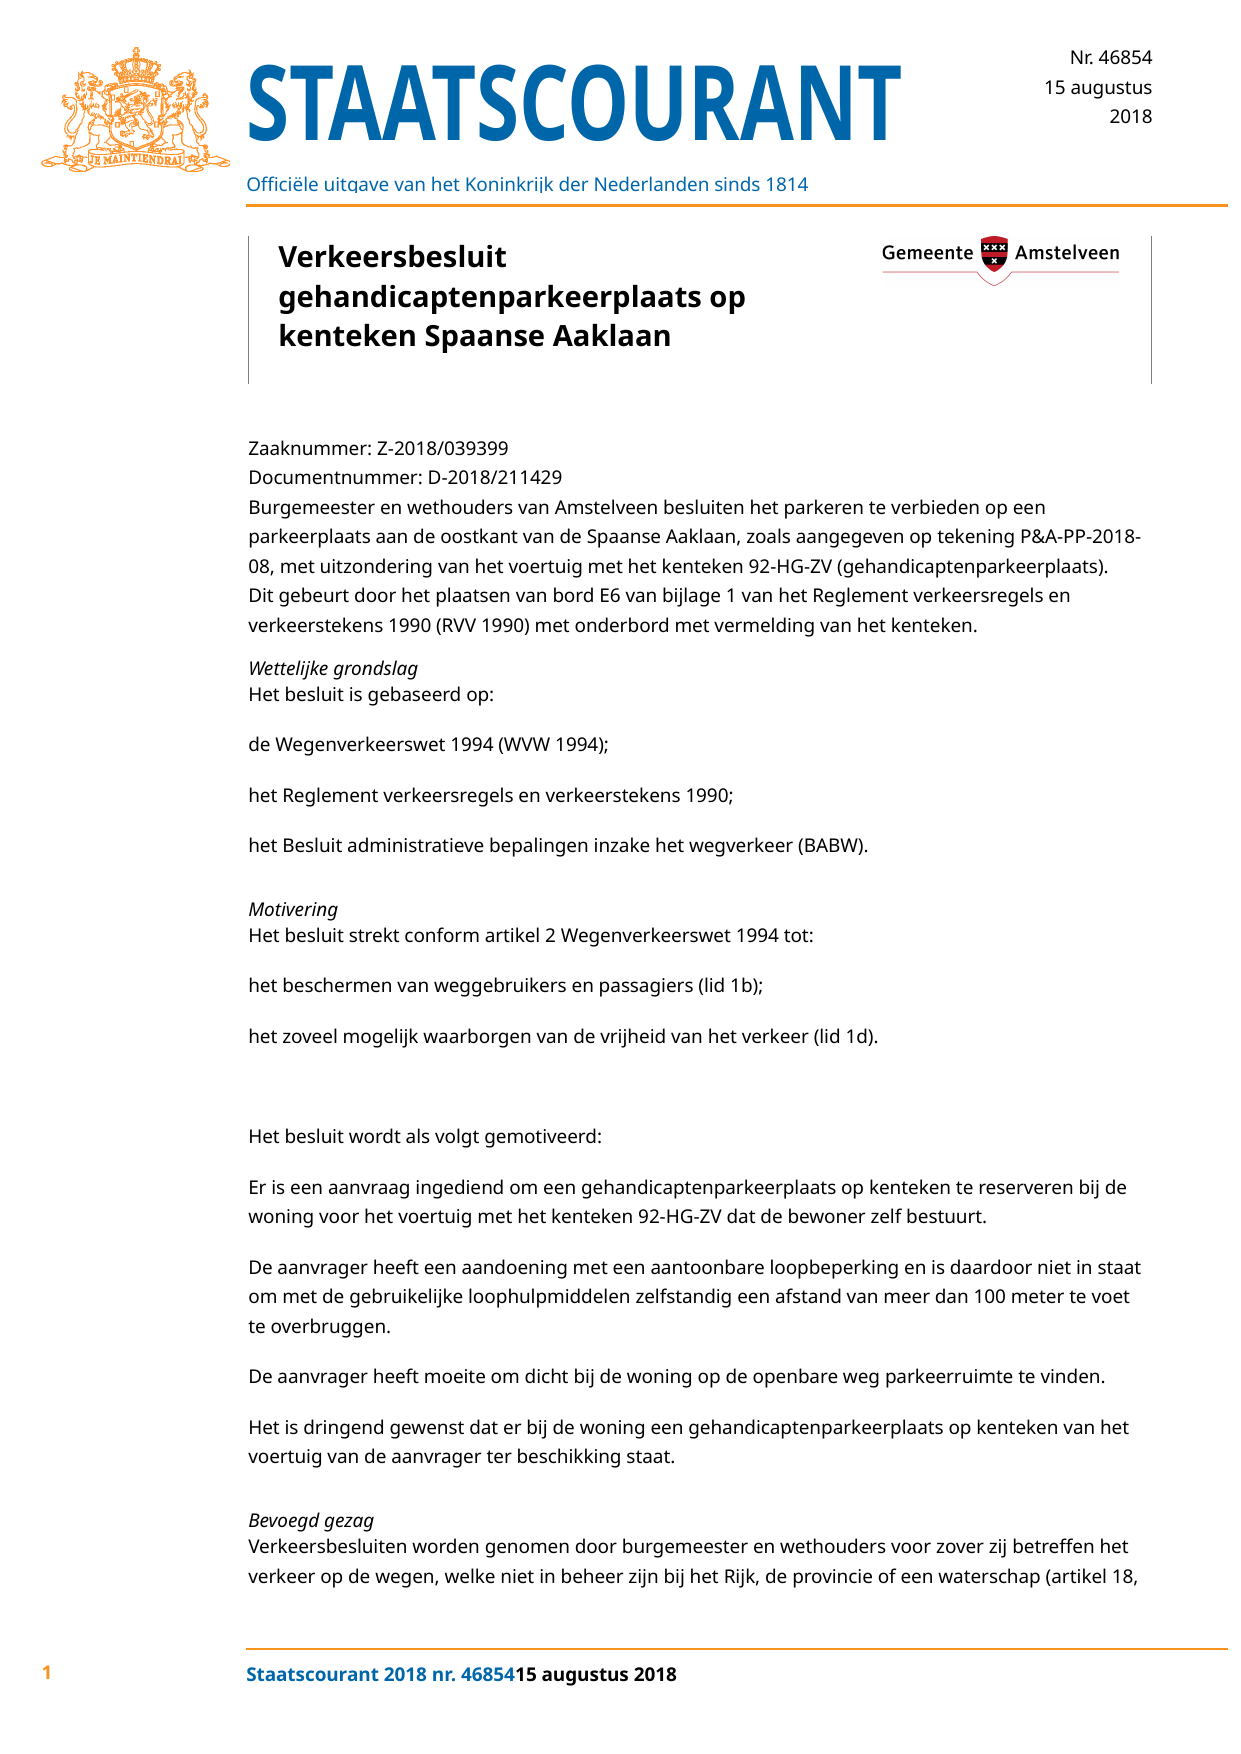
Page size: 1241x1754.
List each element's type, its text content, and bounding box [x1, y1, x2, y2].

table_header Verkeersbesluit gehandicaptenparkeerplaats op kenteken Spaanse Aaklaan [249, 236, 850, 384]
text Motivering [248, 896, 1152, 922]
text het Reglement verkeersregels en verkeerstekens 1990; [248, 782, 1152, 808]
text het Besluit administratieve bepalingen inzake het wegverkeer (BABW). [248, 832, 1152, 858]
text Het besluit wordt als volgt gemotiveerd: [248, 1124, 1152, 1149]
text Bevoegd gezag [248, 1508, 1152, 1533]
text het zoveel mogelijk waarborgen van de vrijheid van het verkeer (lid 1d). [248, 1023, 1152, 1048]
text Wettelijke grondslag [248, 655, 1152, 681]
table_header [850, 236, 1151, 384]
text Documentnummer: D-2018/211429 [248, 464, 1152, 490]
text Het is dringend gewenst dat er bij de woning een gehandicaptenparkeerplaats op kenteken van het voertuig van de aanvrager ter beschikking staat. [248, 1414, 1152, 1469]
text Dit gebeurt door het plaatsen van bord E6 van bijlage 1 van het Reglement verkeersregels en verkeerstekens 1990 (RVV 1990) met onderbord met vermelding van het kenteken. [248, 583, 1152, 638]
picture [882, 236, 1119, 286]
text Burgemeester en wethouders van Amstelveen besluiten het parkeren te verbieden op een parkeerplaats aan de oostkant van de Spaanse Aaklaan, zoals aangegeven op tekening P&A-PP-2018-08, met uitzondering van het voertuig met het kenteken 92-HG-ZV (gehandicaptenparkeerplaats). [248, 494, 1152, 579]
text Het besluit strekt conform artikel 2 Wegenverkeerswet 1994 tot: [248, 922, 1152, 948]
text het beschermen van weggebruikers en passagiers (lid 1b); [248, 972, 1152, 998]
text de Wegenverkeerswet 1994 (WVW 1994); [248, 731, 1152, 757]
text Verkeersbesluiten worden genomen door burgemeester en wethouders voor zover zij betreffen het verkeer op de wegen, welke niet in beheer zijn bij het Rijk, de provincie of een waterschap (artikel 18, [248, 1533, 1152, 1589]
text Er is een aanvraag ingediend om een gehandicaptenparkeerplaats op kenteken te reserveren bij de woning voor het voertuig met het kenteken 92-HG-ZV dat de bewoner zelf bestuurt. [248, 1174, 1152, 1229]
text Het besluit is gebaseerd op: [248, 681, 1152, 707]
text De aanvrager heeft een aandoening met een aantoonbare loopbeperking en is daardoor niet in staat om met de gebruikelijke loophulpmiddelen zelfstandig een afstand van meer dan 100 meter te voet te overbruggen. [248, 1254, 1152, 1339]
text Zaaknummer: Z-2018/039399 [248, 435, 1152, 460]
text De aanvrager heeft moeite om dicht bij de woning op de openbare weg parkeerruimte te vinden. [248, 1364, 1152, 1389]
picture [41, 47, 231, 172]
